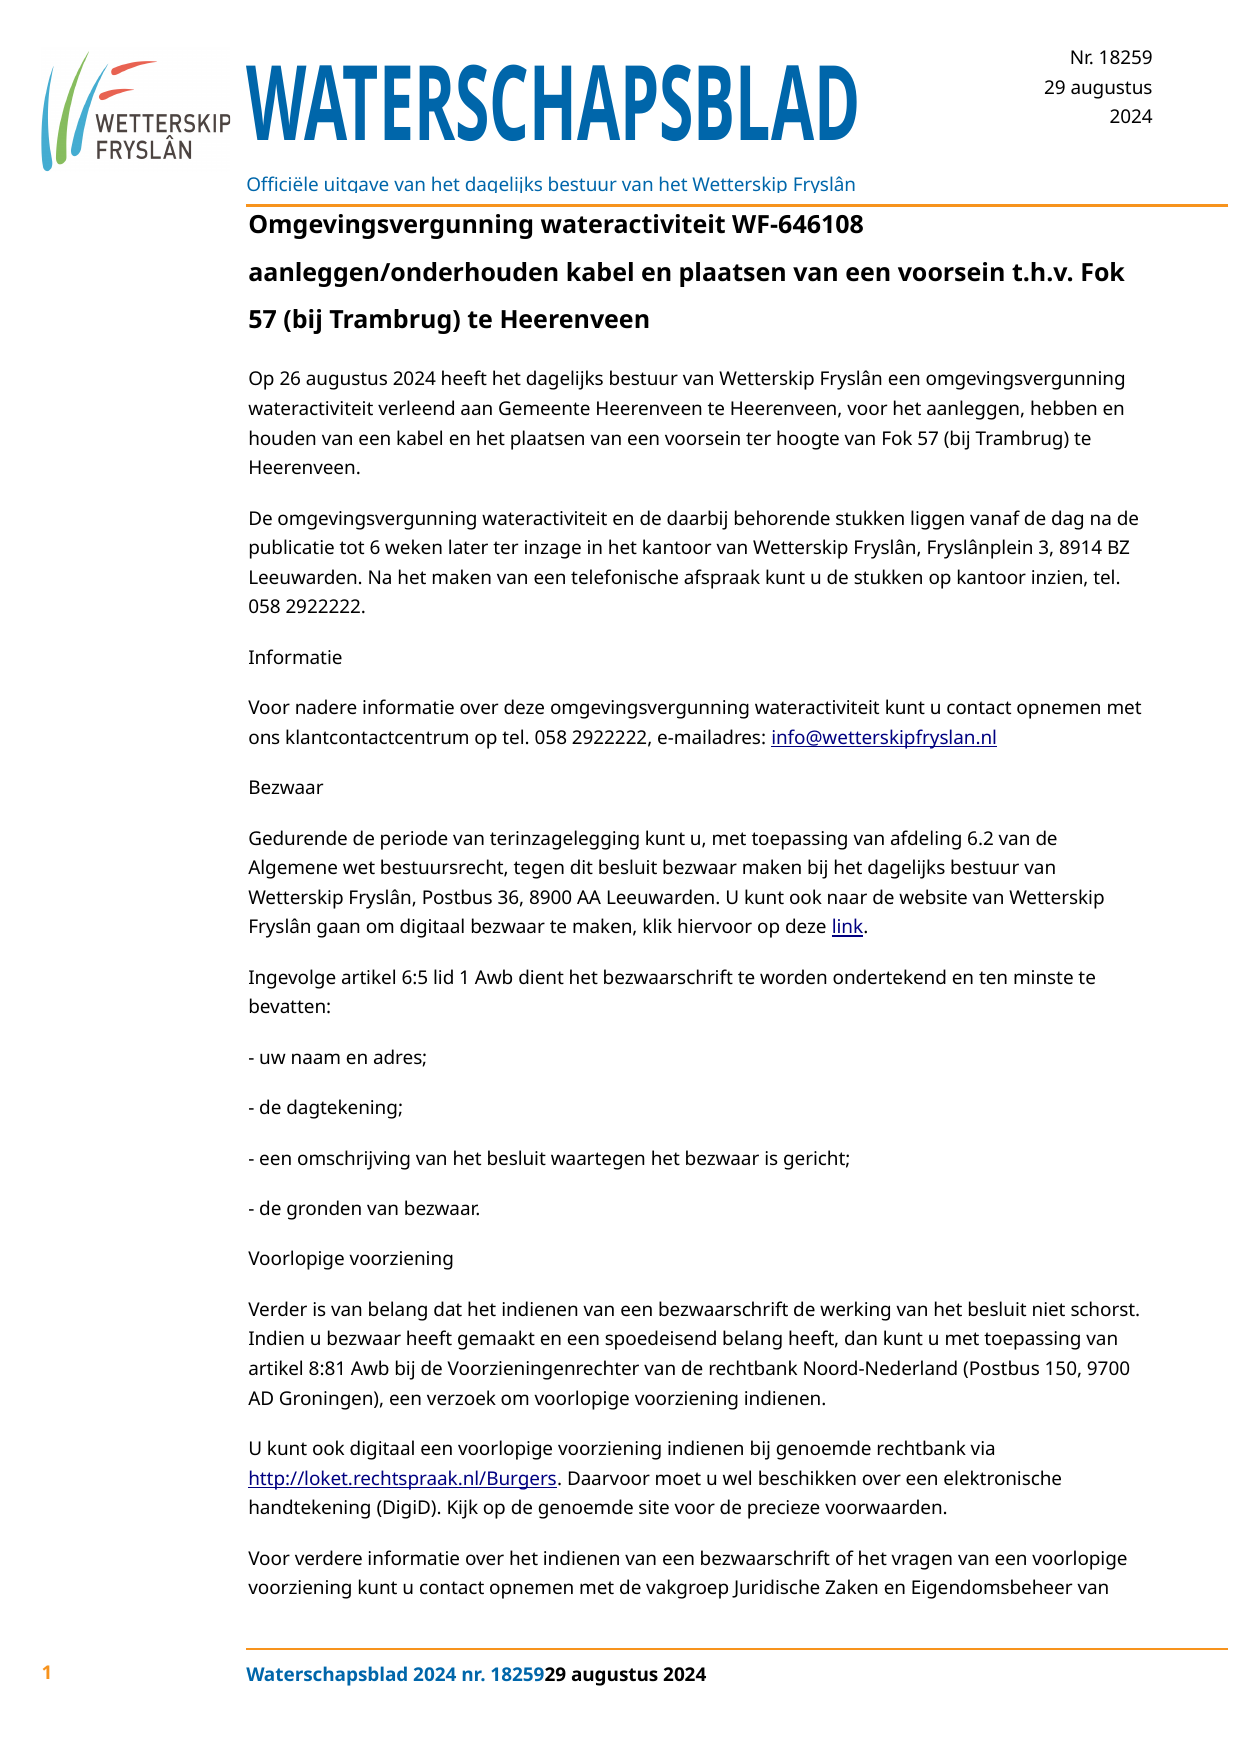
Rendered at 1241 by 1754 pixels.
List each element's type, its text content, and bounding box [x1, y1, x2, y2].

text Informatie [248, 644, 1152, 669]
text Omgevingsvergunning wateractiviteit WF-646108 aanleggen/onderhouden kabel en plaatsen van een voorsein t.h.v. Fok 57 (bij Trambrug) te Heerenveen [248, 207, 1152, 336]
text Gedurende de periode van terinzagelegging kunt u, met toepassing van afdeling 6.2 van de Algemene wet bestuursrecht, tegen dit besluit bezwaar maken bij het dagelijks bestuur van Wetterskip Fryslân, Postbus 36, 8900 AA Leeuwarden. U kunt ook naar de website van Wetterskip Fryslân gaan om digitaal bezwaar te maken, klik hiervoor op deze link. [248, 825, 1152, 939]
text Bezwaar [248, 774, 1152, 800]
text - uw naam en adres; [248, 1044, 1152, 1069]
text Verder is van belang dat het indienen van een bezwaarschrift de werking van het besluit niet schorst. Indien u bezwaar heeft gemaakt en een spoedeisend belang heeft, dan kunt u met toepassing van artikel 8:81 Awb bij de Voorzieningenrechter van de rechtbank Noord-Nederland (Postbus 150, 9700 AD Groningen), een verzoek om voorlopige voorziening indienen. [248, 1296, 1152, 1410]
picture [41, 47, 231, 172]
text Voor nadere informatie over deze omgevingsvergunning wateractiviteit kunt u contact opnemen met ons klantcontactcentrum op tel. 058 2922222, e-mailadres: info@wetterskipfryslan.nl [248, 694, 1152, 749]
text Op 26 augustus 2024 heeft het dagelijks bestuur van Wetterskip Fryslân een omgevingsvergunning wateractiviteit verleend aan Gemeente Heerenveen te Heerenveen, voor het aanleggen, hebben en houden van een kabel en het plaatsen van een voorsein ter hoogte van Fok 57 (bij Trambrug) te Heerenveen. [248, 366, 1152, 480]
text Ingevolge artikel 6:5 lid 1 Awb dient het bezwaarschrift te worden ondertekend en ten minste te bevatten: [248, 964, 1152, 1019]
text - de dagtekening; [248, 1094, 1152, 1120]
text - de gronden van bezwaar. [248, 1195, 1152, 1221]
text Voorlopige voorziening [248, 1246, 1152, 1271]
text De omgevingsvergunning wateractiviteit en de daarbij behorende stukken liggen vanaf de dag na de publicatie tot 6 weken later ter inzage in het kantoor van Wetterskip Fryslân, Fryslânplein 3, 8914 BZ Leeuwarden. Na het maken van een telefonische afspraak kunt u de stukken op kantoor inzien, tel. 058 2922222. [248, 505, 1152, 619]
text U kunt ook digitaal een voorlopige voorziening indienen bij genoemde rechtbank via http://loket.rechtspraak.nl/Burgers. Daarvoor moet u wel beschikken over een elektronische handtekening (DigiD). Kijk op de genoemde site voor de precieze voorwaarden. [248, 1435, 1152, 1520]
text - een omschrijving van het besluit waartegen het bezwaar is gericht; [248, 1145, 1152, 1170]
text Voor verdere informatie over het indienen van een bezwaarschrift of het vragen van een voorlopige voorziening kunt u contact opnemen met de vakgroep Juridische Zaken en Eigendomsbeheer van [248, 1545, 1152, 1600]
